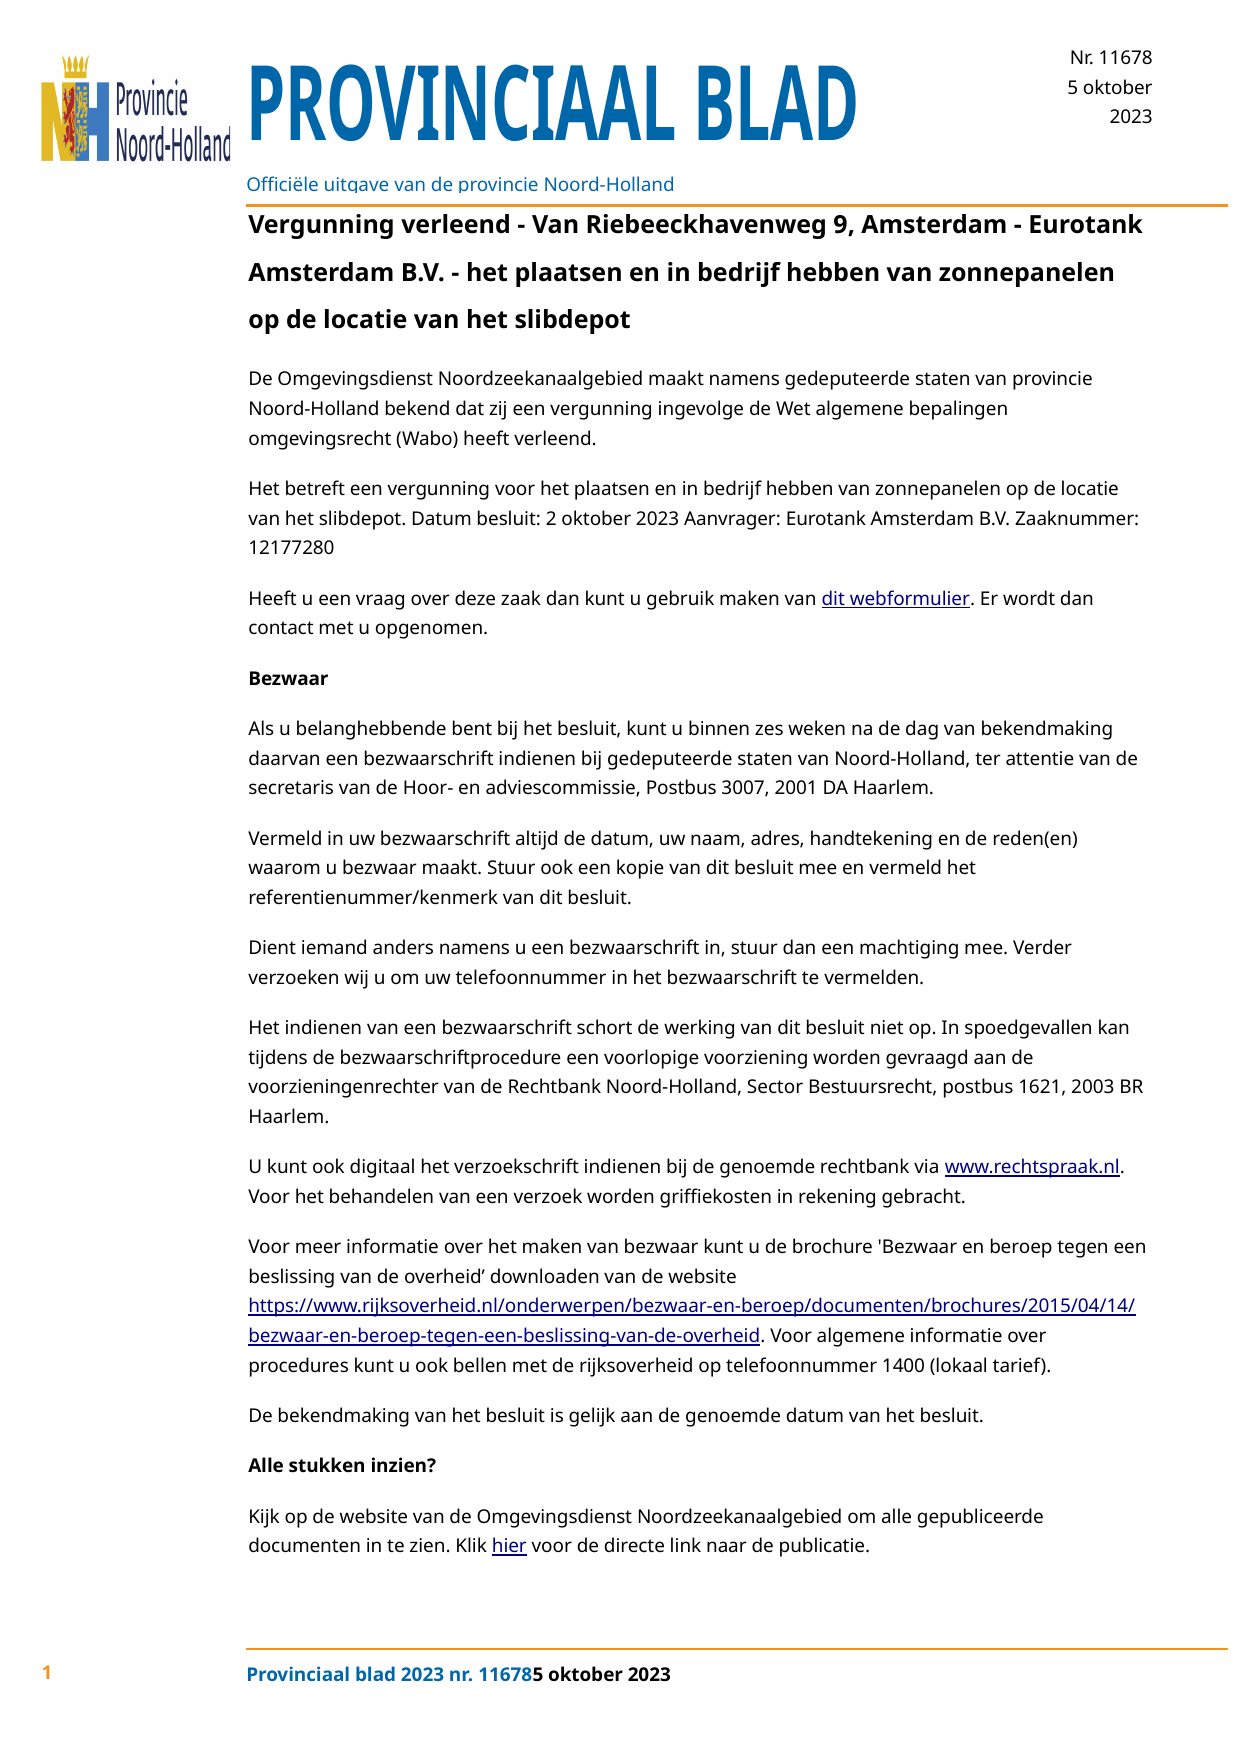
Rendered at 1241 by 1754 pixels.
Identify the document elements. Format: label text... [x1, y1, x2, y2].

picture [41, 47, 231, 172]
text Het indienen van een bezwaarschrift schort de werking van dit besluit niet op. In spoedgevallen kan tijdens de bezwaarschriftprocedure een voorlopige voorziening worden gevraagd aan de voorzieningenrechter van de Rechtbank Noord-Holland, Sector Bestuursrecht, postbus 1621, 2003 BR Haarlem. [248, 1014, 1152, 1129]
text Als u belanghebbende bent bij het besluit, kunt u binnen zes weken na de dag van bekendmaking daarvan een bezwaarschrift indienen bij gedeputeerde staten van Noord-Holland, ter attentie van de secretaris van de Hoor- en adviescommissie, Postbus 3007, 2001 DA Haarlem. [248, 715, 1152, 800]
text Vergunning verleend - Van Riebeeckhavenweg 9, Amsterdam - Eurotank Amsterdam B.V. - het plaatsen en in bedrijf hebben van zonnepanelen op de locatie van het slibdepot [248, 207, 1152, 336]
text U kunt ook digitaal het verzoekschrift indienen bij de genoemde rechtbank via www.rechtspraak.nl. Voor het behandelen van een verzoek worden griffiekosten in rekening gebracht. [248, 1153, 1152, 1209]
text Alle stukken inzien? [248, 1453, 1152, 1478]
text Heeft u een vraag over deze zaak dan kunt u gebruik maken van dit webformulier. Er wordt dan contact met u opgenomen. [248, 585, 1152, 640]
text Kijk op de website van de Omgevingsdienst Noordzeekanaalgebied om alle gepubliceerde documenten in te zien. Klik hier voor de directe link naar de publicatie. [248, 1503, 1152, 1558]
text Vermeld in uw bezwaarschrift altijd de datum, uw naam, adres, handtekening en de reden(en) waarom u bezwaar maakt. Stuur ook een kopie van dit besluit mee en vermeld het referentienummer/kenmerk van dit besluit. [248, 825, 1152, 909]
text Het betreft een vergunning voor het plaatsen en in bedrijf hebben van zonnepanelen op de locatie van het slibdepot. Datum besluit: 2 oktober 2023 Aanvrager: Eurotank Amsterdam B.V. Zaaknummer: 12177280 [248, 475, 1152, 560]
text Voor meer informatie over het maken van bezwaar kunt u de brochure 'Bezwaar en beroep tegen een beslissing van de overheid’ downloaden van de website https://www.rijksoverheid.nl/onderwerpen/bezwaar-en-beroep/documenten/brochures/2015/04/14/bezwaar-en-beroep-tegen-een-beslissing-van-de-overheid. Voor algemene informatie over procedures kunt u ook bellen met de rijksoverheid op telefoonnummer 1400 (lokaal tarief). [248, 1233, 1152, 1377]
text Bezwaar [248, 665, 1152, 690]
text De Omgevingsdienst Noordzeekanaalgebied maakt namens gedeputeerde staten van provincie Noord-Holland bekend dat zij een vergunning ingevolge de Wet algemene bepalingen omgevingsrecht (Wabo) heeft verleend. [248, 366, 1152, 450]
text Dient iemand anders namens u een bezwaarschrift in, stuur dan een machtiging mee. Verder verzoeken wij u om uw telefoonnummer in het bezwaarschrift te vermelden. [248, 934, 1152, 989]
text De bekendmaking van het besluit is gelijk aan de genoemde datum van het besluit. [248, 1402, 1152, 1428]
